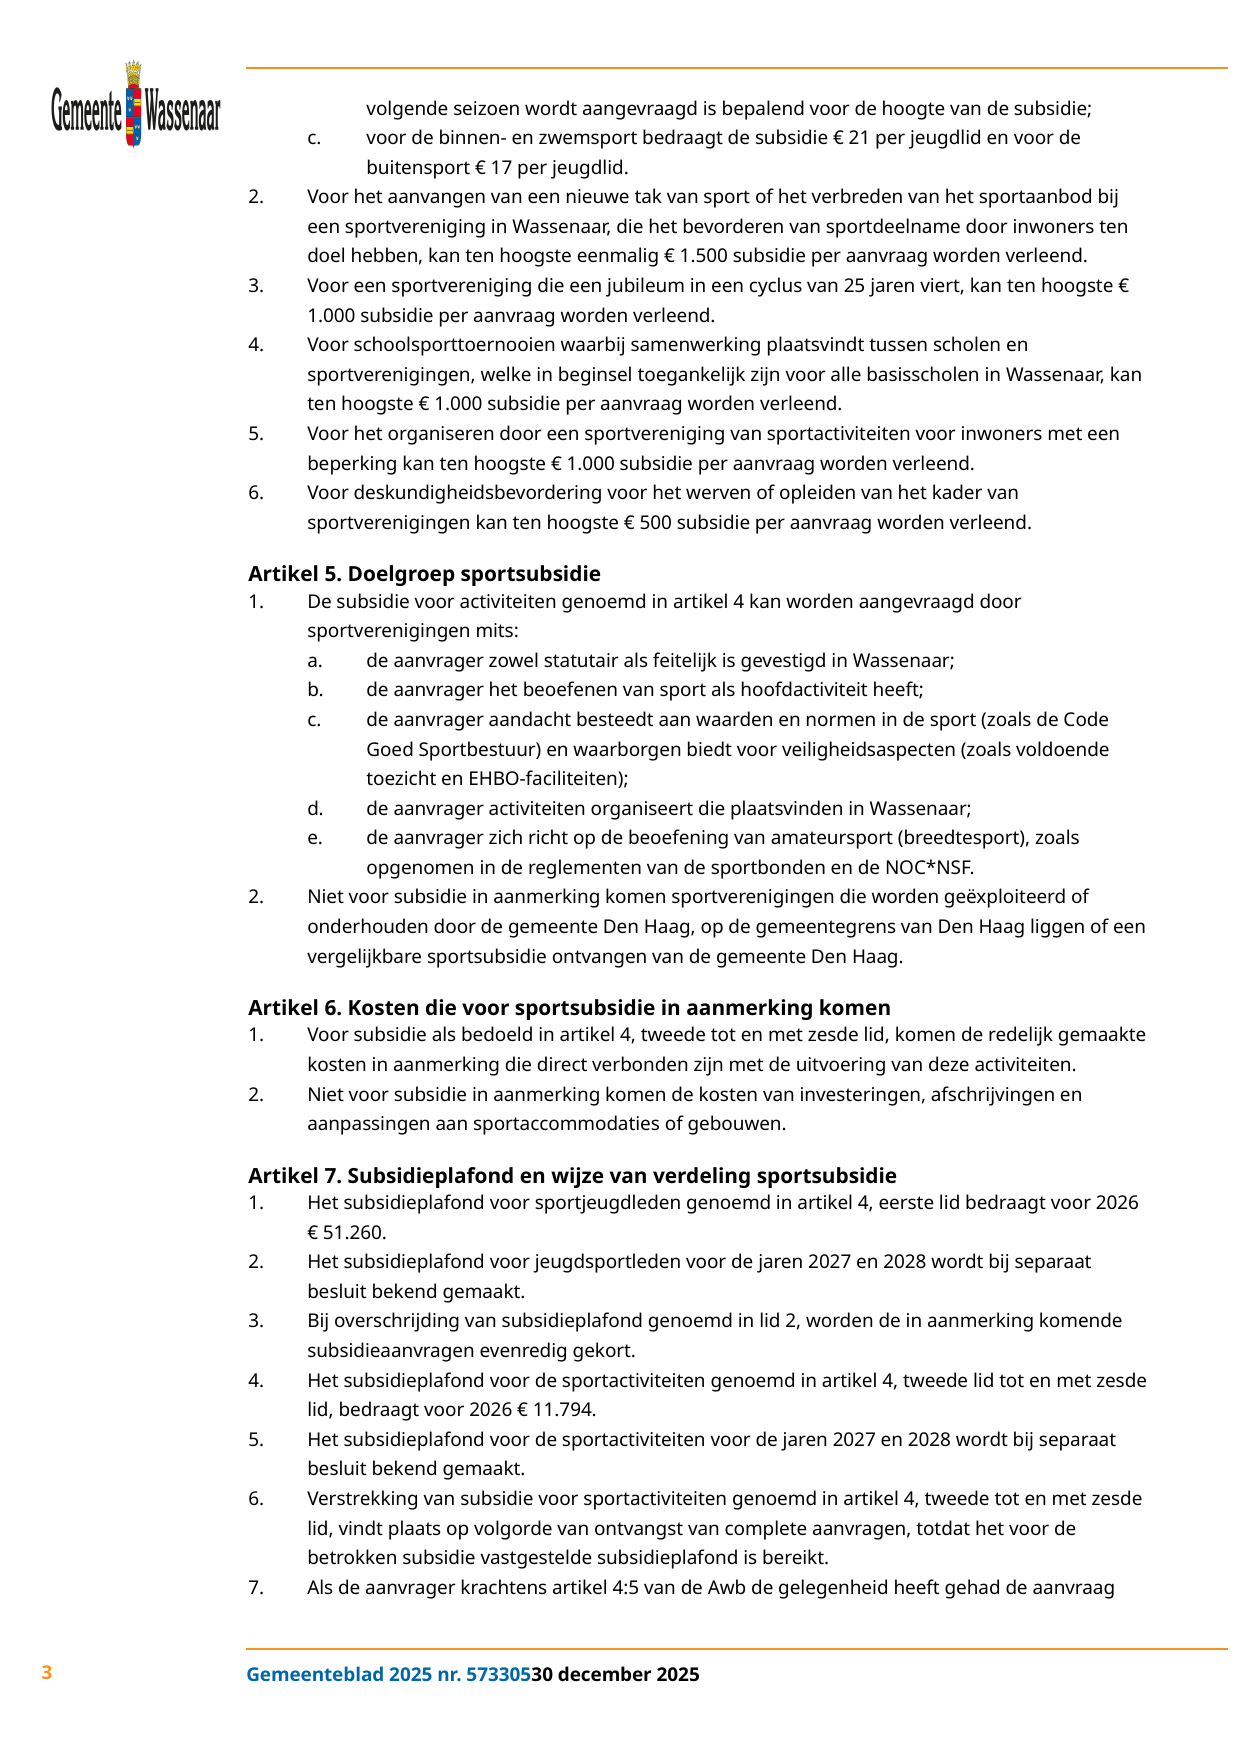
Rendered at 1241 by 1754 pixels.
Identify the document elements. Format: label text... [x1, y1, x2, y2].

list de aanvrager activiteiten organiseert die plaatsvinden in Wassenaar; [307, 795, 1152, 821]
list Als de aanvrager krachtens artikel 4:5 van de Awb de gelegenheid heeft gehad de aanvraag [248, 1574, 1152, 1599]
list Het subsidieplafond voor de sportactiviteiten voor de jaren 2027 en 2028 wordt bij separaat besluit bekend gemaakt. [248, 1426, 1152, 1481]
list voor de binnen- en zwemsport bedraagt de subsidie € 21 per jeugdlid en voor de buitensport € 17 per jeugdlid. [307, 124, 1152, 180]
list de aanvrager zich richt op de beoefening van amateursport (breedtesport), zoals opgenomen in de reglementen van de sportbonden en de NOC*NSF. [307, 824, 1152, 880]
picture [41, 47, 231, 172]
list Voor subsidie als bedoeld in artikel 4, tweede tot en met zesde lid, komen de redelijk gemaakte kosten in aanmerking die direct verbonden zijn met de uitvoering van deze activiteiten. [248, 1022, 1152, 1077]
list Voor het organiseren door een sportvereniging van sportactiviteiten voor inwoners met een beperking kan ten hoogste € 1.000 subsidie per aanvraag worden verleend. [248, 420, 1152, 476]
list Voor het aanvangen van een nieuwe tak van sport of het verbreden van het sportaanbod bij een sportvereniging in Wassenaar, die het bevorderen van sportdeelname door inwoners ten doel hebben, kan ten hoogste eenmalig € 1.500 subsidie per aanvraag worden verleend. [248, 183, 1152, 268]
list Verstrekking van subsidie voor sportactiviteiten genoemd in artikel 4, tweede tot en met zesde lid, vindt plaats op volgorde van ontvangst van complete aanvragen, totdat het voor de betrokken subsidie vastgestelde subsidieplafond is bereikt. [248, 1485, 1152, 1570]
list de aanvrager aandacht besteedt aan waarden en normen in de sport (zoals de Code Goed Sportbestuur) en waarborgen biedt voor veiligheidsaspecten (zoals voldoende toezicht en EHBO-faciliteiten); [307, 706, 1152, 791]
list Voor deskundigheidsbevordering voor het werven of opleiden van het kader van sportverenigingen kan ten hoogste € 500 subsidie per aanvraag worden verleend. [248, 479, 1152, 535]
text Artikel 5. Doelgroep sportsubsidie [248, 559, 1152, 588]
list Het subsidieplafond voor jeugdsportleden voor de jaren 2027 en 2028 wordt bij separaat besluit bekend gemaakt. [248, 1248, 1152, 1304]
text Artikel 7. Subsidieplafond en wijze van verdeling sportsubsidie [248, 1161, 1152, 1189]
list Niet voor subsidie in aanmerking komen sportverenigingen die worden geëxploiteerd of onderhouden door de gemeente Den Haag, op de gemeentegrens van Den Haag liggen of een vergelijkbare sportsubsidie ontvangen van de gemeente Den Haag. [248, 884, 1152, 968]
list de aanvrager het beoefenen van sport als hoofdactiviteit heeft; [307, 677, 1152, 702]
list Het subsidieplafond voor de sportactiviteiten genoemd in artikel 4, tweede lid tot en met zesde lid, bedraagt voor 2026 € 11.794. [248, 1367, 1152, 1422]
text Artikel 6. Kosten die voor sportsubsidie in aanmerking komen [248, 993, 1152, 1022]
list Voor schoolsporttoernooien waarbij samenwerking plaatsvindt tussen scholen en sportverenigingen, welke in beginsel toegankelijk zijn voor alle basisscholen in Wassenaar, kan ten hoogste € 1.000 subsidie per aanvraag worden verleend. [248, 331, 1152, 416]
list Voor een sportvereniging die een jubileum in een cyclus van 25 jaren viert, kan ten hoogste € 1.000 subsidie per aanvraag worden verleend. [248, 272, 1152, 328]
list De subsidie voor activiteiten genoemd in artikel 4 kan worden aangevraagd door sportverenigingen mits: [248, 588, 1152, 643]
list Niet voor subsidie in aanmerking komen de kosten van investeringen, afschrijvingen en aanpassingen aan sportaccommodaties of gebouwen. [248, 1081, 1152, 1136]
list volgende seizoen wordt aangevraagd is bepalend voor de hoogte van de subsidie; [307, 95, 1152, 121]
list Bij overschrijding van subsidieplafond genoemd in lid 2, worden de in aanmerking komende subsidieaanvragen evenredig gekort. [248, 1308, 1152, 1363]
list Het subsidieplafond voor sportjeugdleden genoemd in artikel 4, eerste lid bedraagt voor 2026 € 51.260. [248, 1189, 1152, 1244]
list de aanvrager zowel statutair als feitelijk is gevestigd in Wassenaar; [307, 647, 1152, 673]
